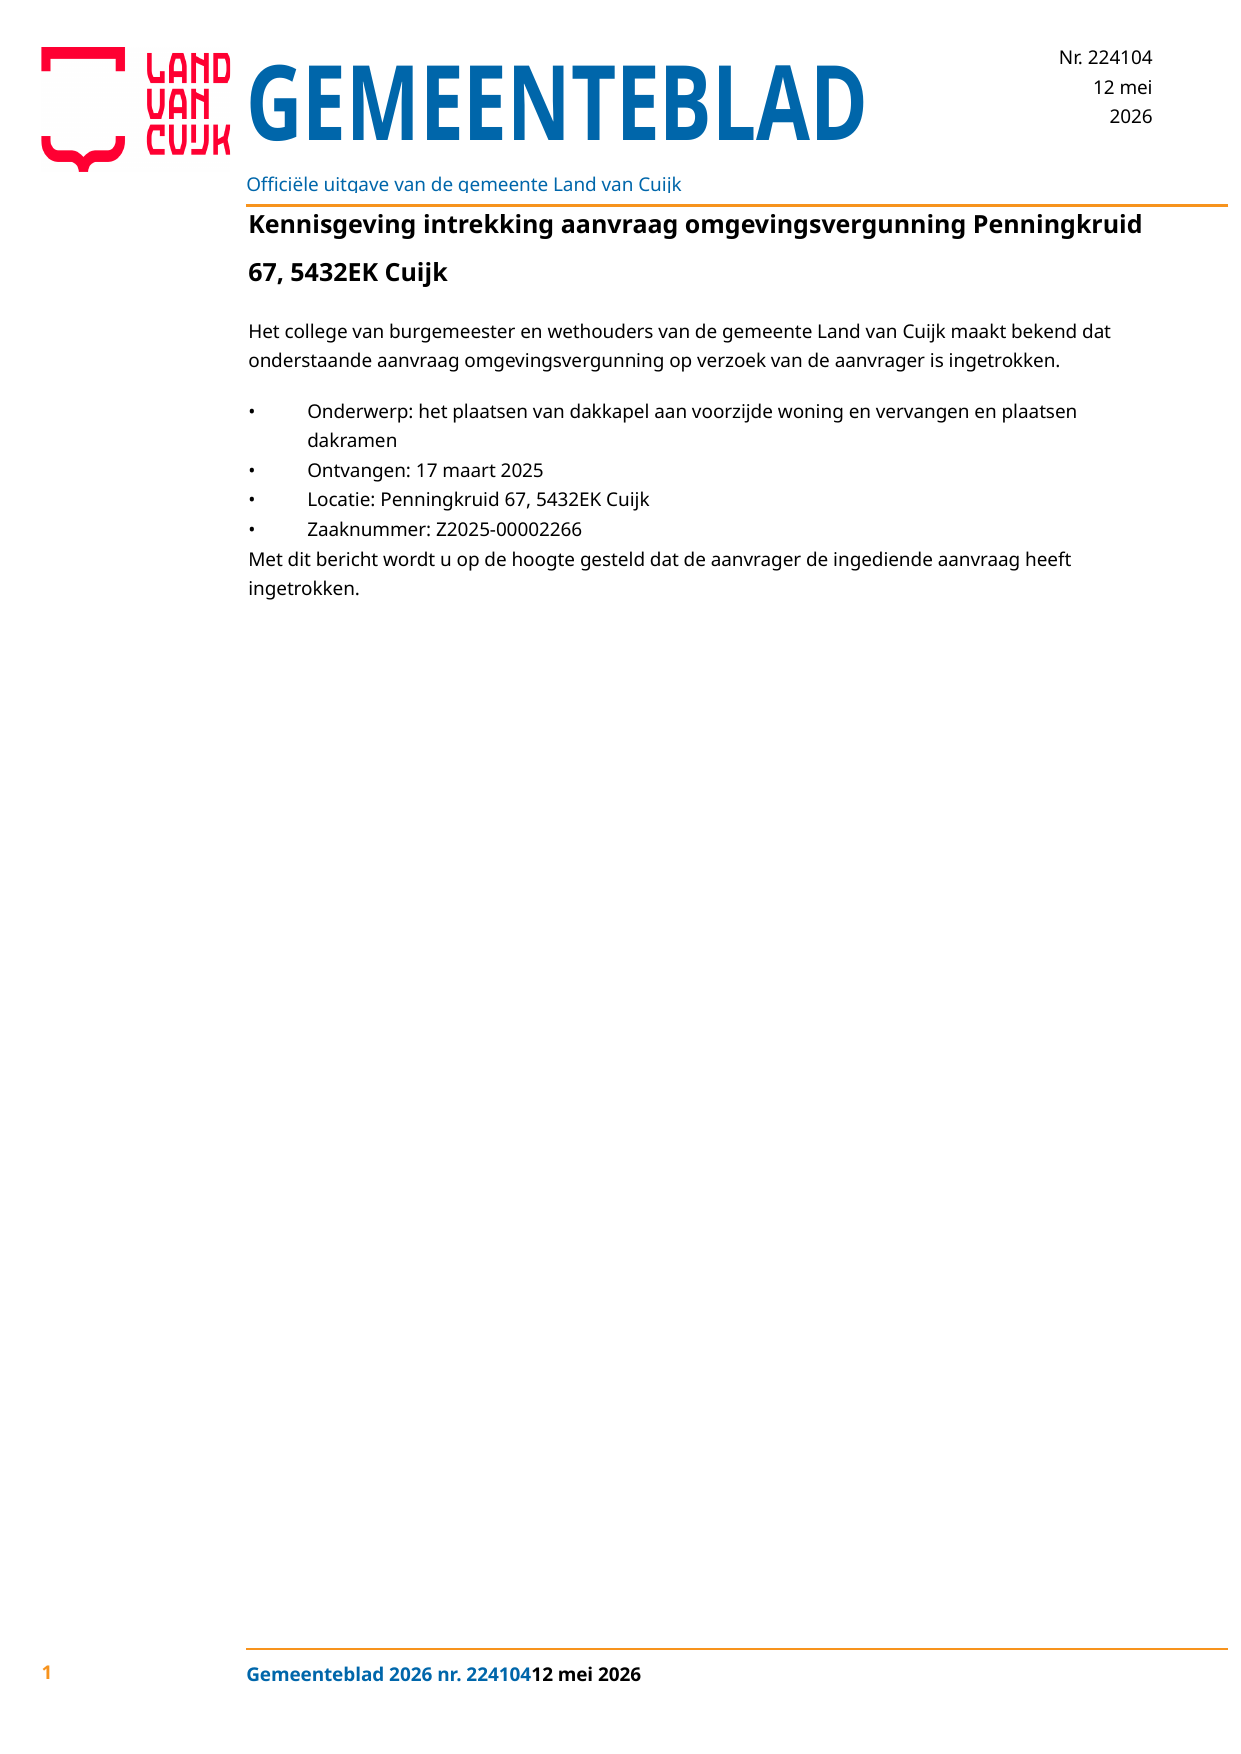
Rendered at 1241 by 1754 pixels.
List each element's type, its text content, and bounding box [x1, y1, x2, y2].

text Met dit bericht wordt u op de hoogte gesteld dat de aanvrager de ingediende aanvraag heeft ingetrokken. [248, 546, 1152, 601]
list Zaaknummer: Z2025-00002266 [248, 516, 1152, 542]
text Het college van burgemeester en wethouders van de gemeente Land van Cuijk maakt bekend dat onderstaande aanvraag omgevingsvergunning op verzoek van de aanvrager is ingetrokken. [248, 318, 1152, 373]
text Kennisgeving intrekking aanvraag omgevingsvergunning Penningkruid 67, 5432EK Cuijk [248, 207, 1152, 288]
picture [41, 47, 231, 172]
list Onderwerp: het plaatsen van dakkapel aan voorzijde woning en vervangen en plaatsen dakramen [248, 398, 1152, 453]
list Locatie: Penningkruid 67, 5432EK Cuijk [248, 487, 1152, 512]
list Ontvangen: 17 maart 2025 [248, 457, 1152, 483]
